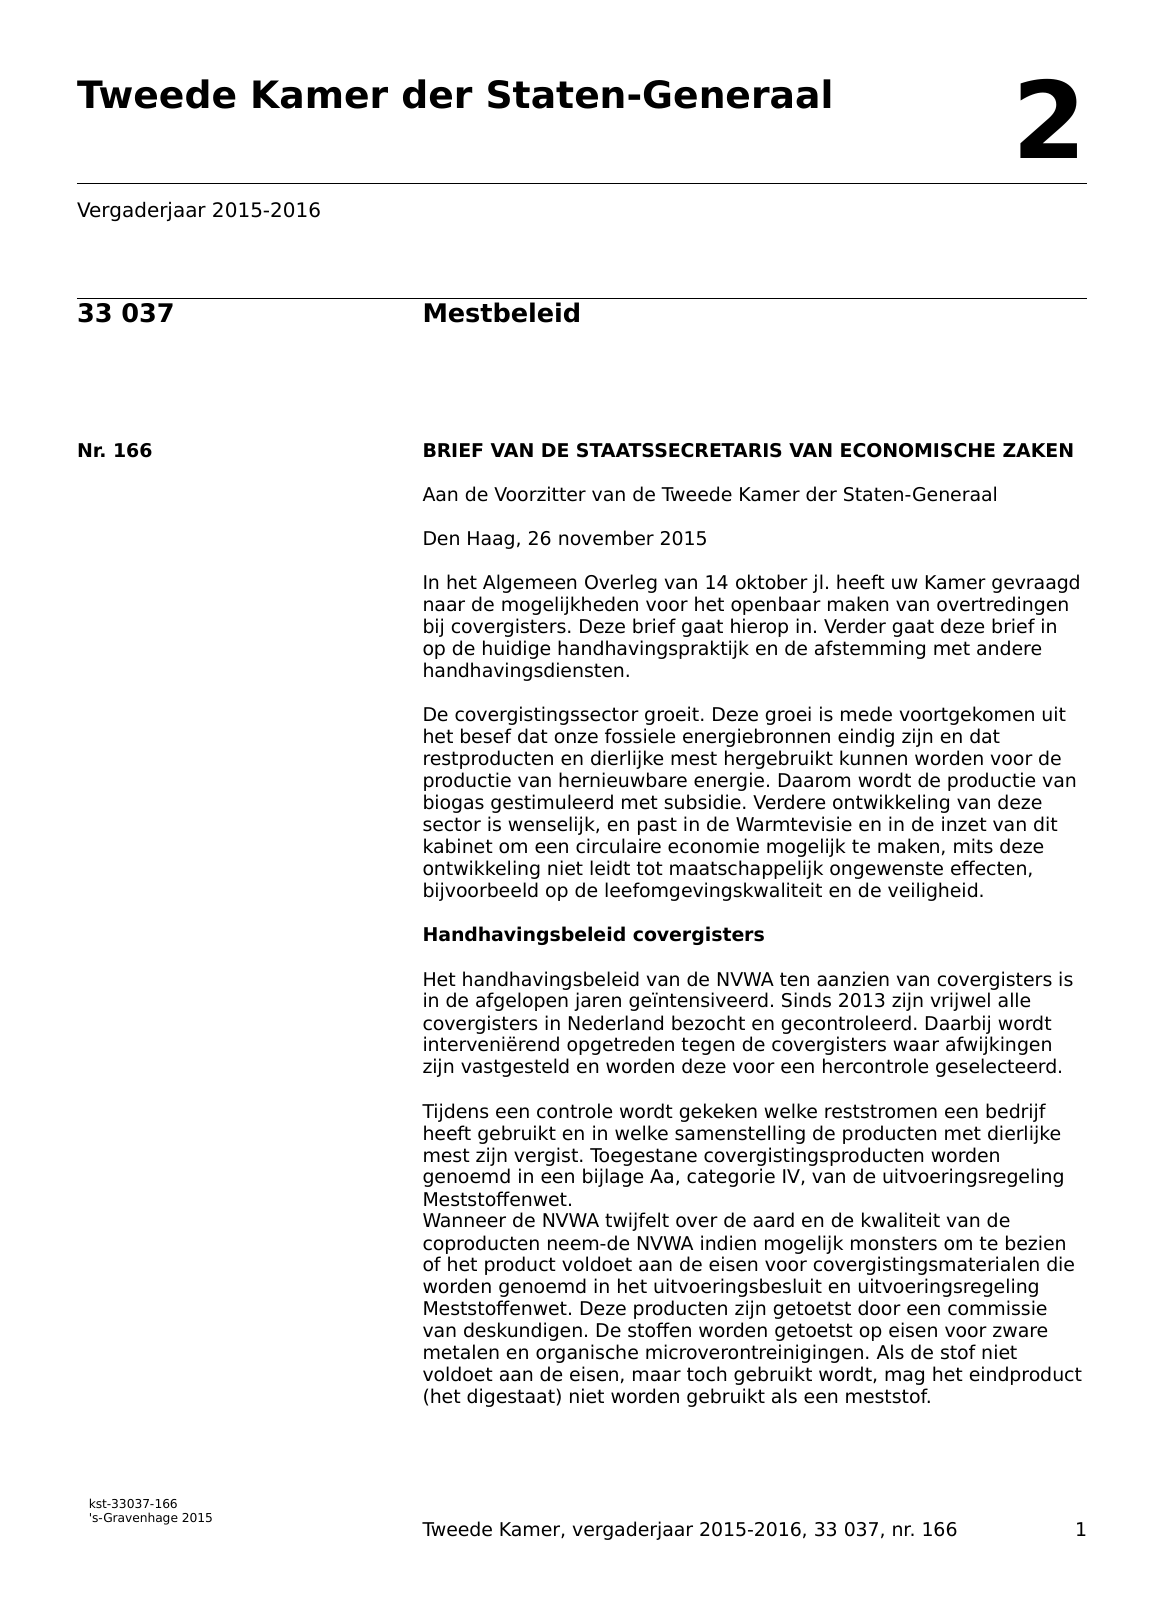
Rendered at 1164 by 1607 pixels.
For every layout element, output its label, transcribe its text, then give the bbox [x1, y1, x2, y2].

subtitle Handhavingsbeleid covergisters [422, 924, 1087, 946]
subtitle Nr. 166 BRIEF VAN DE STAATSSECRETARIS VAN ECONOMISCHE ZAKEN [77, 440, 1087, 462]
text Het handhavingsbeleid van de NVWA ten aanzien van covergisters is in de afgelopen jaren geïntensiveerd. Sinds 2013 zijn vrijwel alle covergisters in Nederland bezocht en gecontroleerd. Daarbij wordt interveniërend opgetreden tegen de covergisters waar afwijkingen zijn vastgesteld en worden deze voor een hercontrole geselecteerd. [422, 968, 1087, 1078]
text De covergistingssector groeit. Deze groei is mede voortgekomen uit het besef dat onze fossiele energiebronnen eindig zijn en dat restproducten en dierlijke mest hergebruikt kunnen worden voor de productie van hernieuwbare energie. Daarom wordt de productie van biogas gestimuleerd met subsidie. Verdere ontwikkeling van deze sector is wenselijk, en past in de Warmtevisie en in de inzet van dit kabinet om een circulaire economie mogelijk te maken, mits deze ontwikkeling niet leidt tot maatschappelijk ongewenste effecten, bijvoorbeeld op de leefomgevingskwaliteit en de veiligheid. [422, 704, 1087, 902]
text Wanneer de NVWA twijfelt over de aard en de kwaliteit van de coproducten neem-de NVWA indien mogelijk monsters om te bezien of het product voldoet aan de eisen voor covergistingsmaterialen die worden genoemd in het uitvoeringsbesluit en uitvoeringsregeling Meststoffenwet. Deze producten zijn getoetst door een commissie van deskundigen. De stoffen worden getoetst op eisen voor zware metalen en organische microverontreinigingen. Als de stof niet voldoet aan de eisen, maar toch gebruikt wordt, mag het eindproduct (het digestaat) niet worden gebruikt als een meststof. [422, 1210, 1087, 1408]
subtitle 33 037 Mestbeleid [77, 299, 1087, 329]
text In het Algemeen Overleg van 14 oktober jl. heeft uw Kamer gevraagd naar de mogelijkheden voor het openbaar maken van overtredingen bij covergisters. Deze brief gaat hierop in. Verder gaat deze brief in op de huidige handhavingspraktijk en de afstemming met andere handhavingsdiensten. [422, 572, 1087, 682]
text 's-Gravenhage 2015 [88, 1511, 323, 1525]
table_cell Vergaderjaar 2015-2016 [77, 184, 1087, 298]
text kst-33037-166 [88, 1497, 323, 1511]
text Den Haag, 26 november 2015 [422, 528, 1087, 550]
table_header Tweede Kamer der Staten-Generaal [77, 59, 886, 183]
text Aan de Voorzitter van de Tweede Kamer der Staten-Generaal [422, 484, 1087, 506]
text Tijdens een controle wordt gekeken welke reststromen een bedrijf heeft gebruikt en in welke samenstelling de producten met dierlijke mest zijn vergist. Toegestane covergistingsproducten worden genoemd in een bijlage Aa, categorie IV, van de uitvoeringsregeling Meststoffenwet. [422, 1101, 1087, 1210]
table_header 2 [886, 59, 1087, 183]
